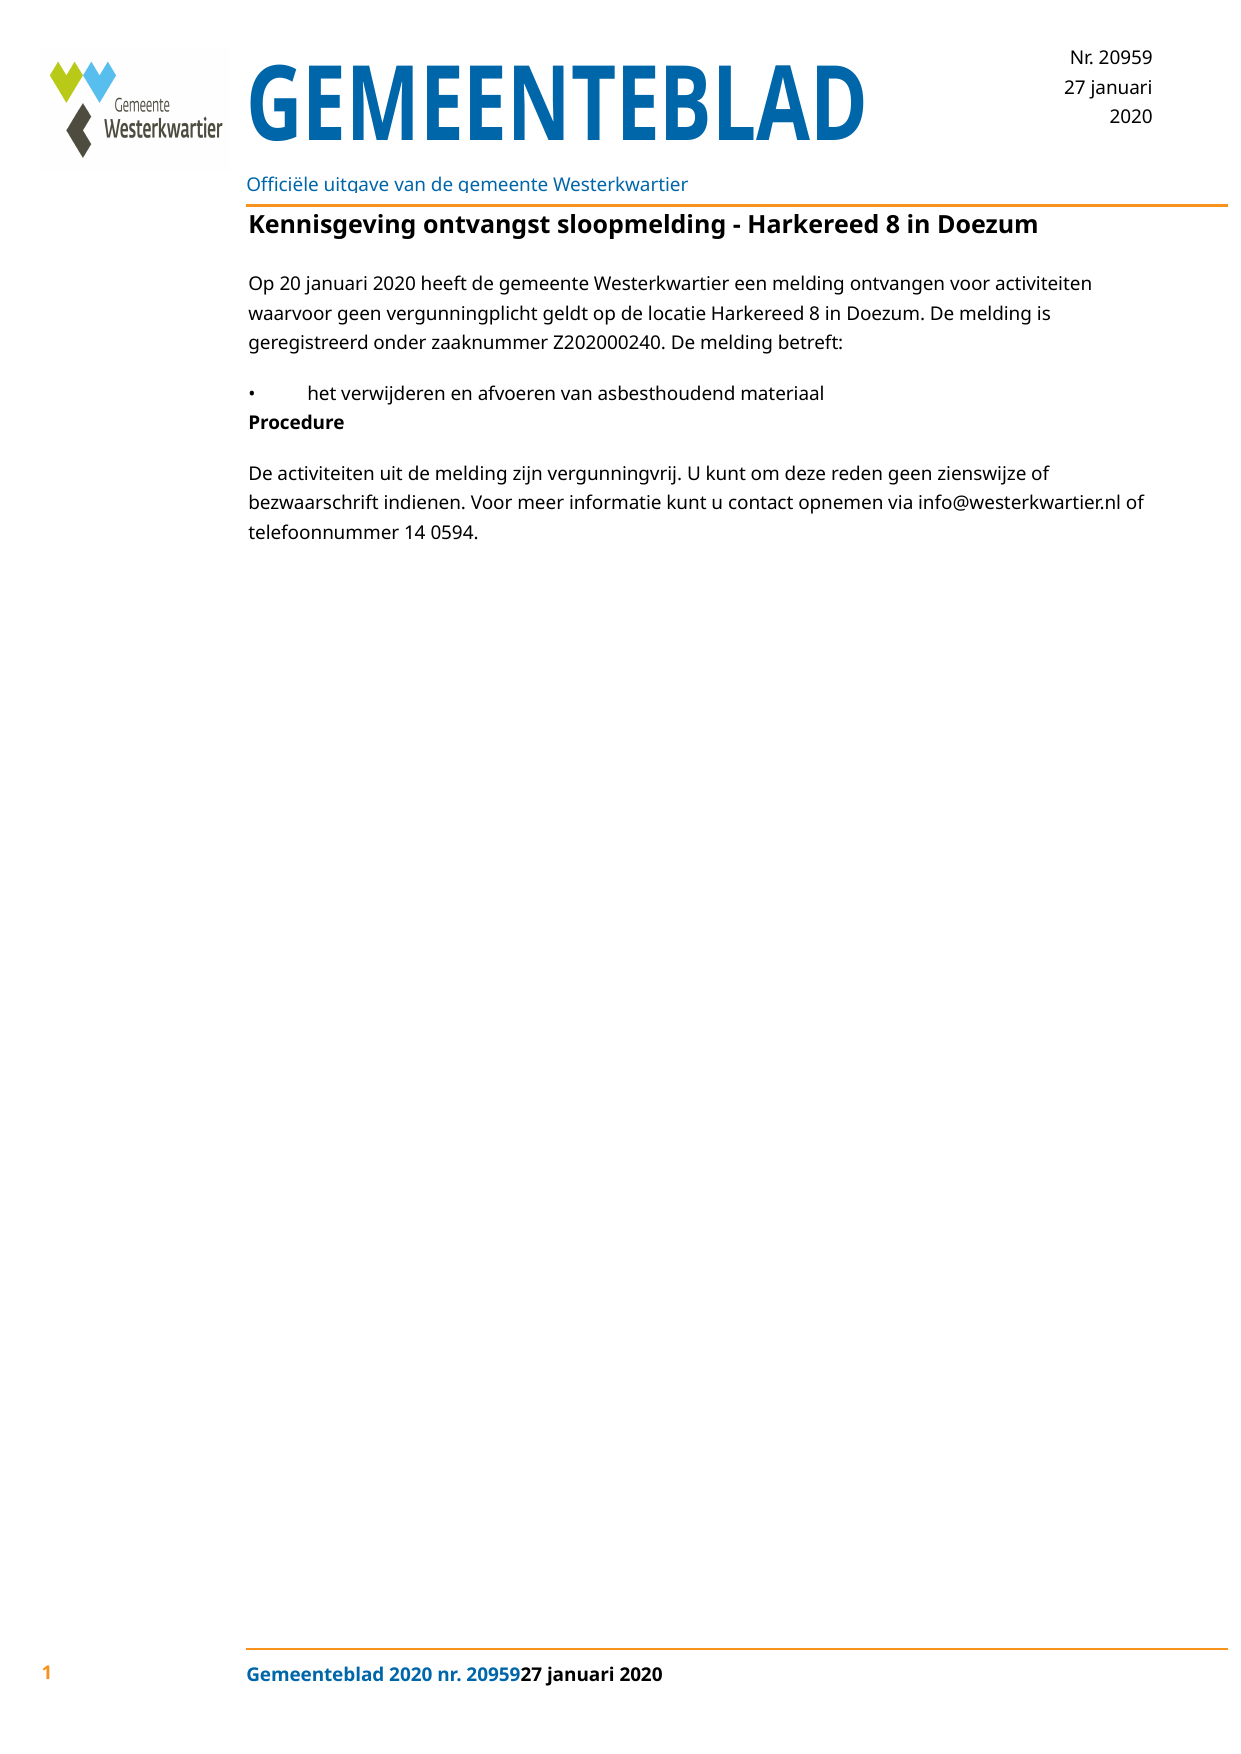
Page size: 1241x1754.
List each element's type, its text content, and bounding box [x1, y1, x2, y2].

list het verwijderen en afvoeren van asbesthoudend materiaal [248, 380, 1152, 406]
text Op 20 januari 2020 heeft de gemeente Westerkwartier een melding ontvangen voor activiteiten waarvoor geen vergunningplicht geldt op de locatie Harkereed 8 in Doezum. De melding is geregistreerd onder zaaknummer Z202000240. De melding betreft: [248, 270, 1152, 355]
picture [41, 47, 231, 172]
text Kennisgeving ontvangst sloopmelding - Harkereed 8 in Doezum [248, 207, 1152, 241]
text De activiteiten uit de melding zijn vergunningvrij. U kunt om deze reden geen zienswijze of bezwaarschrift indienen. Voor meer informatie kunt u contact opnemen via info@westerkwartier.nl of telefoonnummer 14 0594. [248, 460, 1152, 545]
text Procedure [248, 409, 1152, 435]
